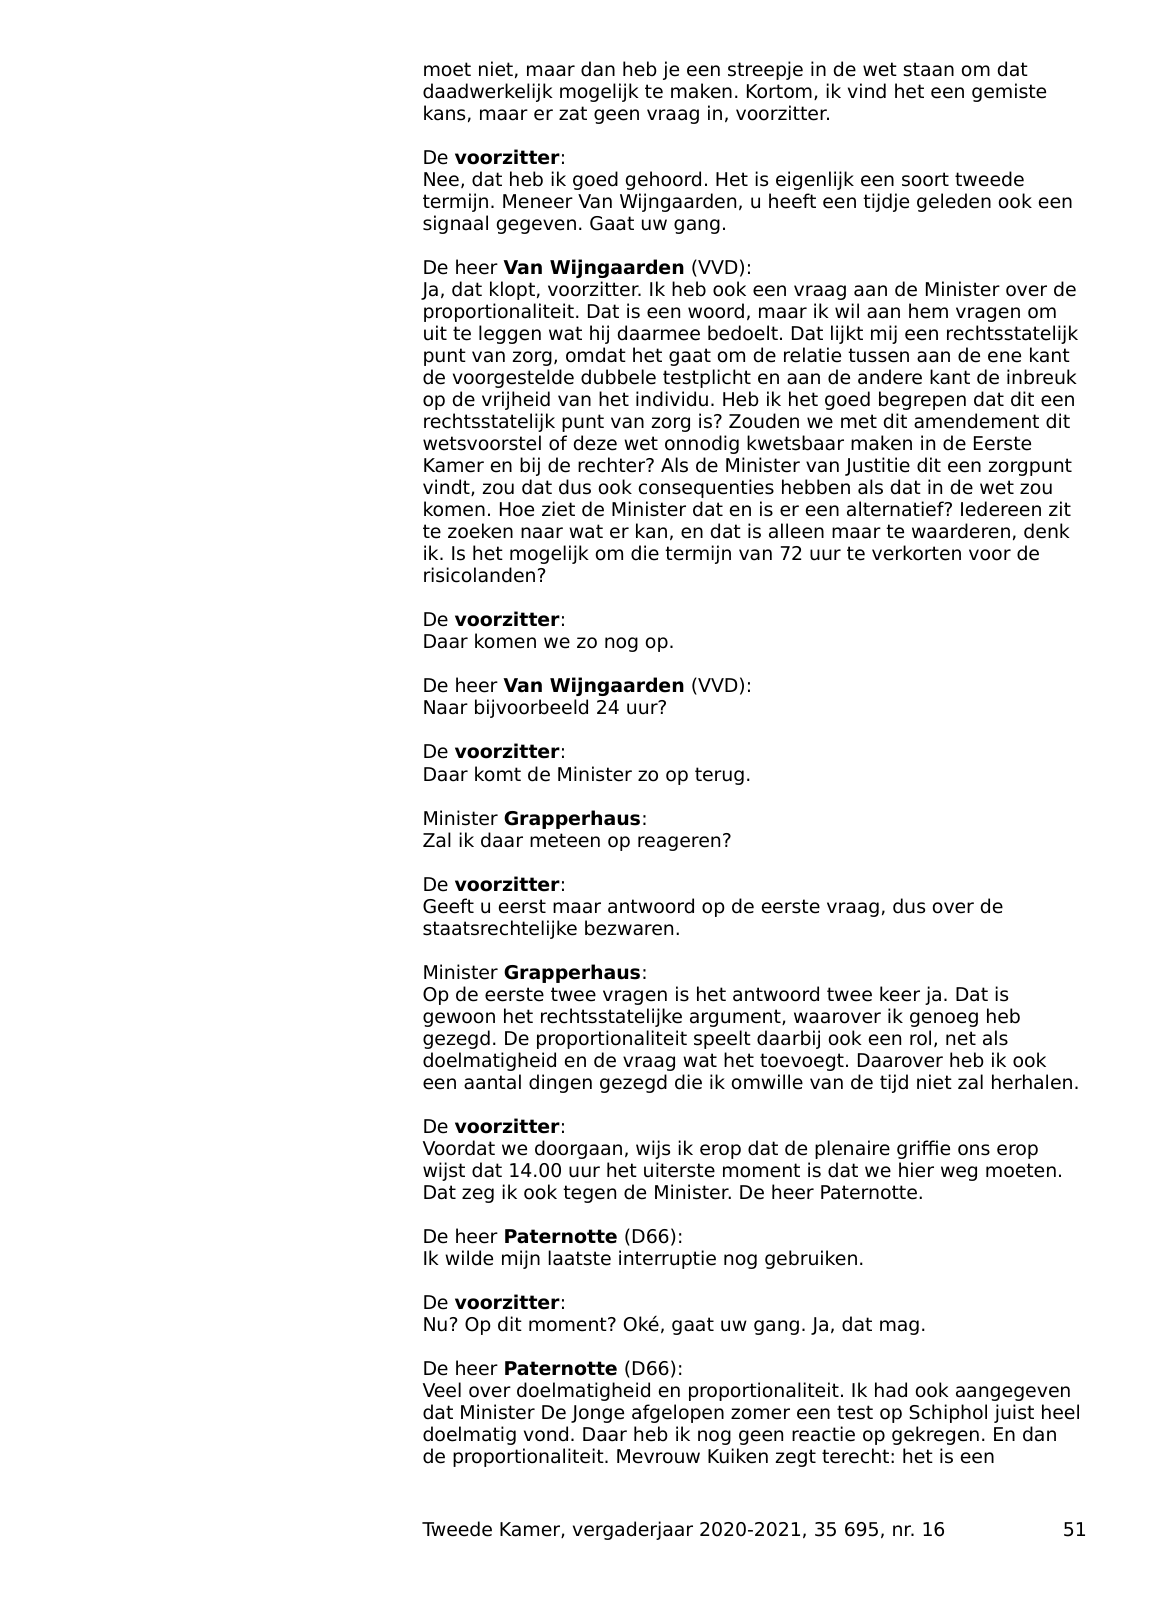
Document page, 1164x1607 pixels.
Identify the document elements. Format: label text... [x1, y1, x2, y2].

text Daar komen we zo nog op. [422, 631, 1087, 653]
text De voorzitter: [422, 741, 1087, 763]
text Nu? Op dit moment? Oké, gaat uw gang. Ja, dat mag. [422, 1314, 1087, 1336]
text Minister Grapperhaus: [422, 808, 1087, 829]
text De heer Paternotte (D66): [422, 1226, 1087, 1248]
text Nee, dat heb ik goed gehoord. Het is eigenlijk een soort tweede termijn. Meneer Van Wijngaarden, u heeft een tijdje geleden ook een signaal gegeven. Gaat uw gang. [422, 169, 1087, 235]
text De heer Van Wijngaarden (VVD): [422, 675, 1087, 697]
text De voorzitter: [422, 1292, 1087, 1314]
text Veel over doelmatigheid en proportionaliteit. Ik had ook aangegeven dat Minister De Jonge afgelopen zomer een test op Schiphol juist heel doelmatig vond. Daar heb ik nog geen reactie op gekregen. En dan de proportionaliteit. Mevrouw Kuiken zegt terecht: het is een [422, 1380, 1087, 1468]
text Ik wilde mijn laatste interruptie nog gebruiken. [422, 1248, 1087, 1270]
text De voorzitter: [422, 874, 1087, 896]
text Geeft u eerst maar antwoord op de eerste vraag, dus over de staatsrechtelijke bezwaren. [422, 896, 1087, 940]
text De heer Van Wijngaarden (VVD): [422, 257, 1087, 279]
text Daar komt de Minister zo op terug. [422, 763, 1087, 785]
text Minister Grapperhaus: [422, 962, 1087, 984]
text Naar bijvoorbeeld 24 uur? [422, 697, 1087, 719]
text De voorzitter: [422, 147, 1087, 169]
text Op de eerste twee vragen is het antwoord twee keer ja. Dat is gewoon het rechtsstatelijke argument, waarover ik genoeg heb gezegd. De proportionaliteit speelt daarbij ook een rol, net als doelmatigheid en de vraag wat het toevoegt. Daarover heb ik ook een aantal dingen gezegd die ik omwille van de tijd niet zal herhalen. [422, 984, 1087, 1094]
text Voordat we doorgaan, wijs ik erop dat de plenaire griffie ons erop wijst dat 14.00 uur het uiterste moment is dat we hier weg moeten. Dat zeg ik ook tegen de Minister. De heer Paternotte. [422, 1138, 1087, 1204]
text De voorzitter: [422, 609, 1087, 631]
text De heer Paternotte (D66): [422, 1358, 1087, 1380]
text Ja, dat klopt, voorzitter. Ik heb ook een vraag aan de Minister over de proportionaliteit. Dat is een woord, maar ik wil aan hem vragen om uit te leggen wat hij daarmee bedoelt. Dat lijkt mij een rechtsstatelijk punt van zorg, omdat het gaat om de relatie tussen aan de ene kant de voorgestelde dubbele testplicht en aan de andere kant de inbreuk op de vrijheid van het individu. Heb ik het goed begrepen dat dit een rechtsstatelijk punt van zorg is? Zouden we met dit amendement dit wetsvoorstel of deze wet onnodig kwetsbaar maken in de Eerste Kamer en bij de rechter? Als de Minister van Justitie dit een zorgpunt vindt, zou dat dus ook consequenties hebben als dat in de wet zou komen. Hoe ziet de Minister dat en is er een alternatief? Iedereen zit te zoeken naar wat er kan, en dat is alleen maar te waarderen, denk ik. Is het mogelijk om die termijn van 72 uur te verkorten voor de risicolanden? [422, 279, 1087, 587]
text moet niet, maar dan heb je een streepje in de wet staan om dat daadwerkelijk mogelijk te maken. Kortom, ik vind het een gemiste kans, maar er zat geen vraag in, voorzitter. [422, 59, 1087, 125]
text De voorzitter: [422, 1116, 1087, 1138]
text Zal ik daar meteen op reageren? [422, 829, 1087, 852]
